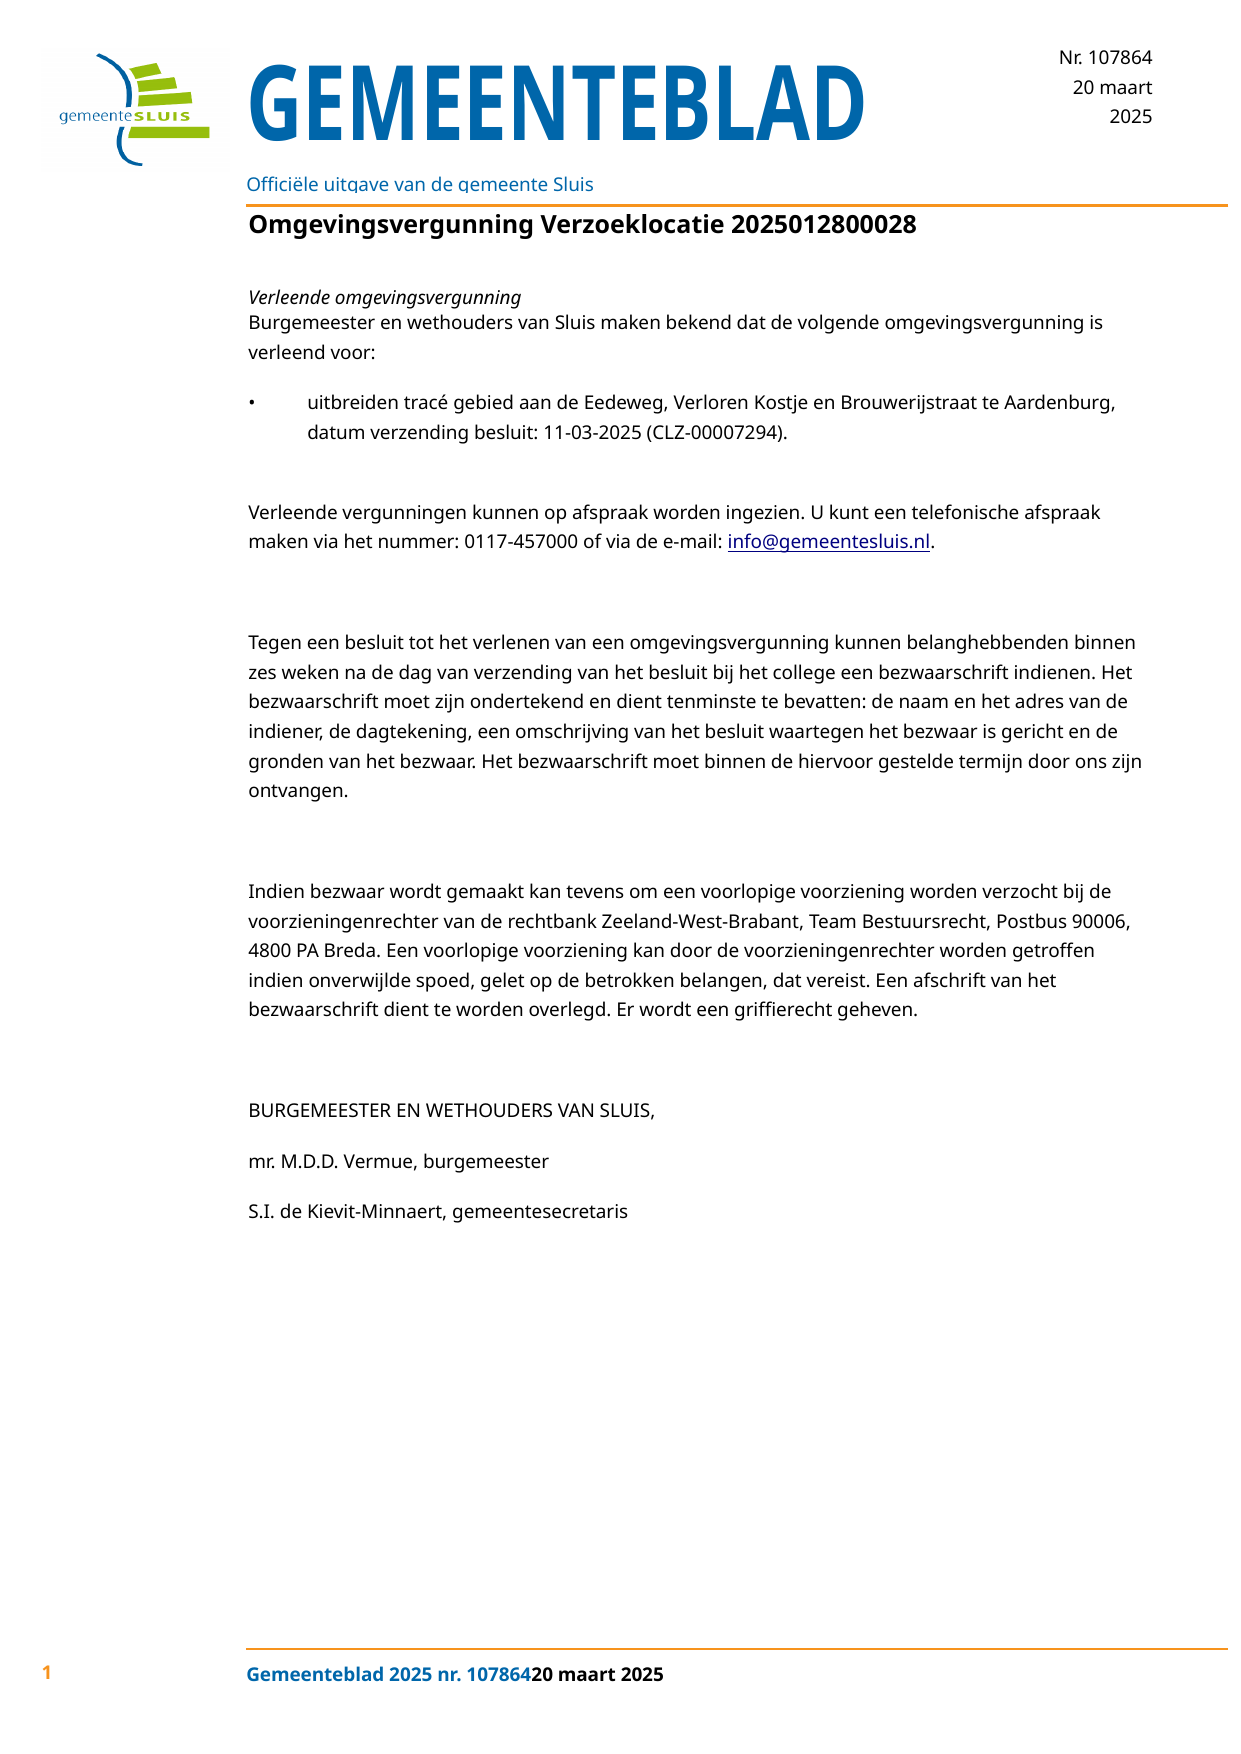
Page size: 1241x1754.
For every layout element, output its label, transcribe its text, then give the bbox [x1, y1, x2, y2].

picture [41, 47, 231, 172]
text Burgemeester en wethouders van Sluis maken bekend dat de volgende omgevingsvergunning is verleend voor: [248, 309, 1152, 365]
list uitbreiden tracé gebied aan de Eedeweg, Verloren Kostje en Brouwerijstraat te Aardenburg, datum verzending besluit: 11-03-2025 (CLZ-00007294). [248, 389, 1152, 445]
text Indien bezwaar wordt gemaakt kan tevens om een voorlopige voorziening worden verzocht bij de voorzieningenrechter van de rechtbank Zeeland-West-Brabant, Team Bestuursrecht, Postbus 90006, 4800 PA Breda. Een voorlopige voorziening kan door de voorzieningenrechter worden getroffen indien onverwijlde spoed, gelet op de betrokken belangen, dat vereist. Een afschrift van het bezwaarschrift dient te worden overlegd. Er wordt een griffierecht geheven. [248, 878, 1152, 1022]
text Omgevingsvergunning Verzoeklocatie 2025012800028 [248, 207, 1152, 241]
text Tegen een besluit tot het verlenen van een omgevingsvergunning kunnen belanghebbenden binnen zes weken na de dag van verzending van het besluit bij het college een bezwaarschrift indienen. Het bezwaarschrift moet zijn ondertekend en dient tenminste te bevatten: de naam en het adres van de indiener, de dagtekening, een omschrijving van het besluit waartegen het bezwaar is gericht en de gronden van het bezwaar. Het bezwaarschrift moet binnen de hiervoor gestelde termijn door ons zijn ontvangen. [248, 629, 1152, 803]
text Verleende vergunningen kunnen op afspraak worden ingezien. U kunt een telefonische afspraak maken via het nummer: 0117-457000 of via de e-mail: info@gemeentesluis.nl. [248, 499, 1152, 554]
text Verleende omgevingsvergunning [248, 284, 1152, 309]
text mr. M.D.D. Vermue, burgemeester [248, 1148, 1152, 1174]
text BURGEMEESTER EN WETHOUDERS VAN SLUIS, [248, 1097, 1152, 1123]
text S.I. de Kievit-Minnaert, gemeentesecretaris [248, 1198, 1152, 1224]
